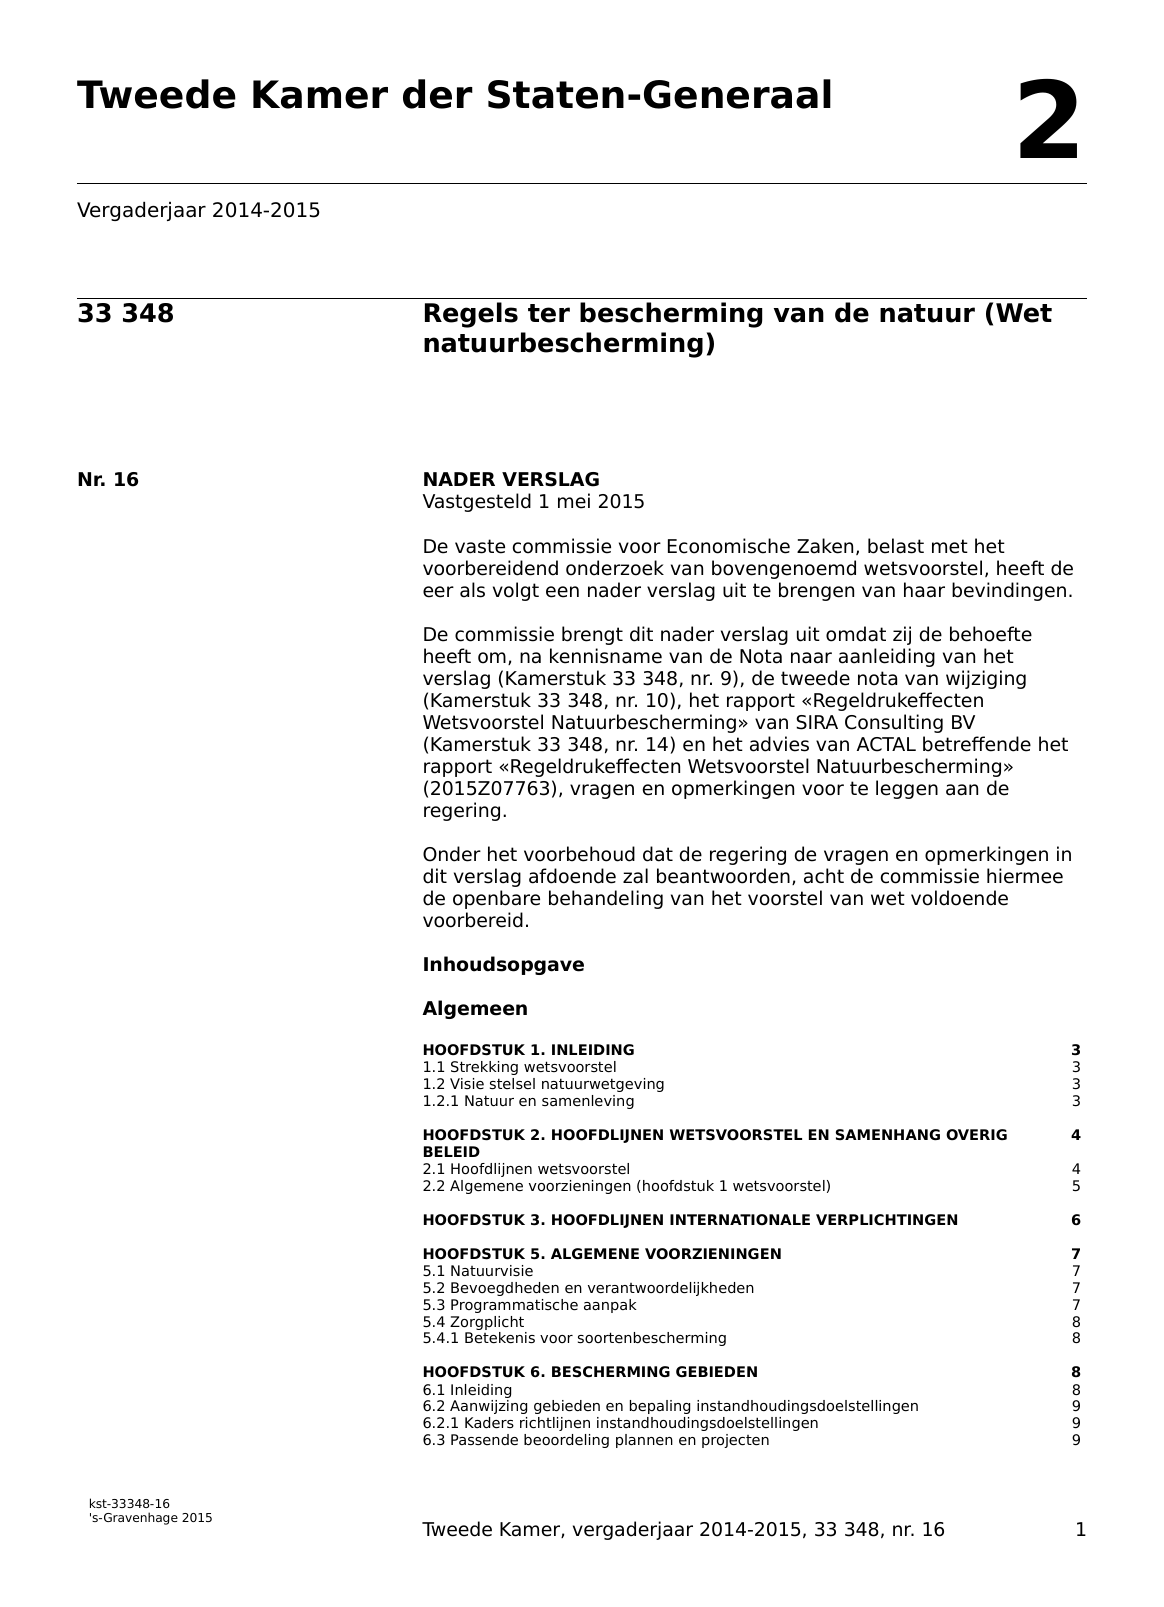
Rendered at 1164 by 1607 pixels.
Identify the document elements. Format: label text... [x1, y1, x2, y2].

table_cell 6.1 Inleiding [422, 1381, 1038, 1398]
subtitle 33 348 Regels ter bescherming van de natuur (Wet natuurbescherming) [77, 299, 1087, 358]
table_cell 2.2 Algemene voorzieningen (hoofdstuk 1 wetsvoorstel) [422, 1178, 1038, 1194]
subtitle Nr. 16 NADER VERSLAG [77, 469, 1087, 491]
text De commissie brengt dit nader verslag uit omdat zij de behoefte heeft om, na kennisname van de Nota naar aanleiding van het verslag (Kamerstuk 33 348, nr. 9), de tweede nota van wijziging (Kamerstuk 33 348, nr. 10), het rapport «Regeldrukeffecten Wetsvoorstel Natuurbescherming» van SIRA Consulting BV (Kamerstuk 33 348, nr. 14) en het advies van ACTAL betreffende het rapport «Regeldrukeffecten Wetsvoorstel Natuurbescherming» (2015Z07763), vragen en opmerkingen voor te leggen aan de regering. [422, 624, 1087, 821]
table_cell Vergaderjaar 2014-2015 [77, 184, 1087, 298]
table_cell HOOFDSTUK 6. BESCHERMING GEBIEDEN [422, 1364, 1038, 1381]
table_cell 8 [1038, 1364, 1087, 1381]
table_cell [422, 1449, 531, 1466]
table_cell HOOFDSTUK 5. ALGEMENE VOORZIENINGEN [422, 1246, 1038, 1262]
table_cell 1.1 Strekking wetsvoorstel [422, 1059, 1038, 1076]
table_cell [422, 1348, 1038, 1364]
table_cell 9 [1038, 1415, 1087, 1432]
table_cell 6.2 Aanwijzing gebieden en bepaling instandhoudingsdoelstellingen [422, 1398, 1038, 1415]
table_header HOOFDSTUK 1. INLEIDING [422, 1042, 1038, 1059]
table_cell [1038, 1449, 1087, 1466]
table_cell HOOFDSTUK 3. HOOFDLIJNEN INTERNATIONALE VERPLICHTINGEN [422, 1212, 1038, 1228]
text kst-33348-16 [88, 1497, 323, 1511]
table_cell 8 [1038, 1330, 1087, 1347]
table_cell 1.2.1 Natuur en samenleving [422, 1093, 1038, 1110]
subtitle Inhoudsopgave [422, 954, 1087, 976]
table_cell 9 [1038, 1398, 1087, 1415]
table_header 2 [886, 59, 1087, 183]
table_cell [422, 1229, 1038, 1246]
text Vastgesteld 1 mei 2015 [422, 491, 1087, 513]
table_cell 3 [1038, 1059, 1087, 1076]
text 's-Gravenhage 2015 [88, 1511, 323, 1525]
table_cell 3 [1038, 1093, 1087, 1110]
table_cell 7 [1038, 1296, 1087, 1313]
text Onder het voorbehoud dat de regering de vragen en opmerkingen in dit verslag afdoende zal beantwoorden, acht de commissie hiermee de openbare behandeling van het voorstel van wet voldoende voorbereid. [422, 844, 1087, 932]
text De vaste commissie voor Economische Zaken, belast met het voorbereidend onderzoek van bovengenoemd wetsvoorstel, heeft de eer als volgt een nader verslag uit te brengen van haar bevindingen. [422, 536, 1087, 601]
table_cell 7 [1038, 1246, 1087, 1262]
table_cell 4 [1038, 1127, 1087, 1161]
table_cell [1038, 1229, 1087, 1246]
table_cell 8 [1038, 1314, 1087, 1330]
table_cell 7 [1038, 1280, 1087, 1296]
table_cell 7 [1038, 1263, 1087, 1279]
table_cell [1038, 1110, 1087, 1127]
table_cell 2.1 Hoofdlijnen wetsvoorstel [422, 1161, 1038, 1178]
table_cell 5.1 Natuurvisie [422, 1263, 1038, 1279]
table_cell 5.4.1 Betekenis voor soortenbescherming [422, 1330, 1038, 1347]
table_cell 6 [1038, 1212, 1087, 1228]
subtitle Algemeen [422, 998, 1087, 1020]
table_cell 1.2 Visie stelsel natuurwetgeving [422, 1076, 1038, 1093]
table_cell HOOFDSTUK 2. HOOFDLIJNEN WETSVOORSTEL EN SAMENHANG OVERIG BELEID [422, 1127, 1038, 1161]
table_cell 5.4 Zorgplicht [422, 1314, 1038, 1330]
table_cell [1038, 1195, 1087, 1212]
table_cell 6.3 Passende beoordeling plannen en projecten [422, 1432, 1038, 1449]
table_cell 3 [1038, 1076, 1087, 1093]
table_cell 5.3 Programmatische aanpak [422, 1296, 1038, 1313]
table_cell [422, 1110, 1038, 1127]
table_header 3 [1038, 1042, 1087, 1059]
table_cell 8 [1038, 1381, 1087, 1398]
table_header Tweede Kamer der Staten-Generaal [77, 59, 886, 183]
table_cell 4 [1038, 1161, 1087, 1178]
table_cell 5 [1038, 1178, 1087, 1194]
table_cell [422, 1195, 1038, 1212]
table_cell [1038, 1348, 1087, 1364]
table_cell [531, 1449, 1038, 1466]
table_cell 9 [1038, 1432, 1087, 1449]
table_cell 6.2.1 Kaders richtlijnen instandhoudingsdoelstellingen [422, 1415, 1038, 1432]
table_cell 5.2 Bevoegdheden en verantwoordelijkheden [422, 1280, 1038, 1296]
